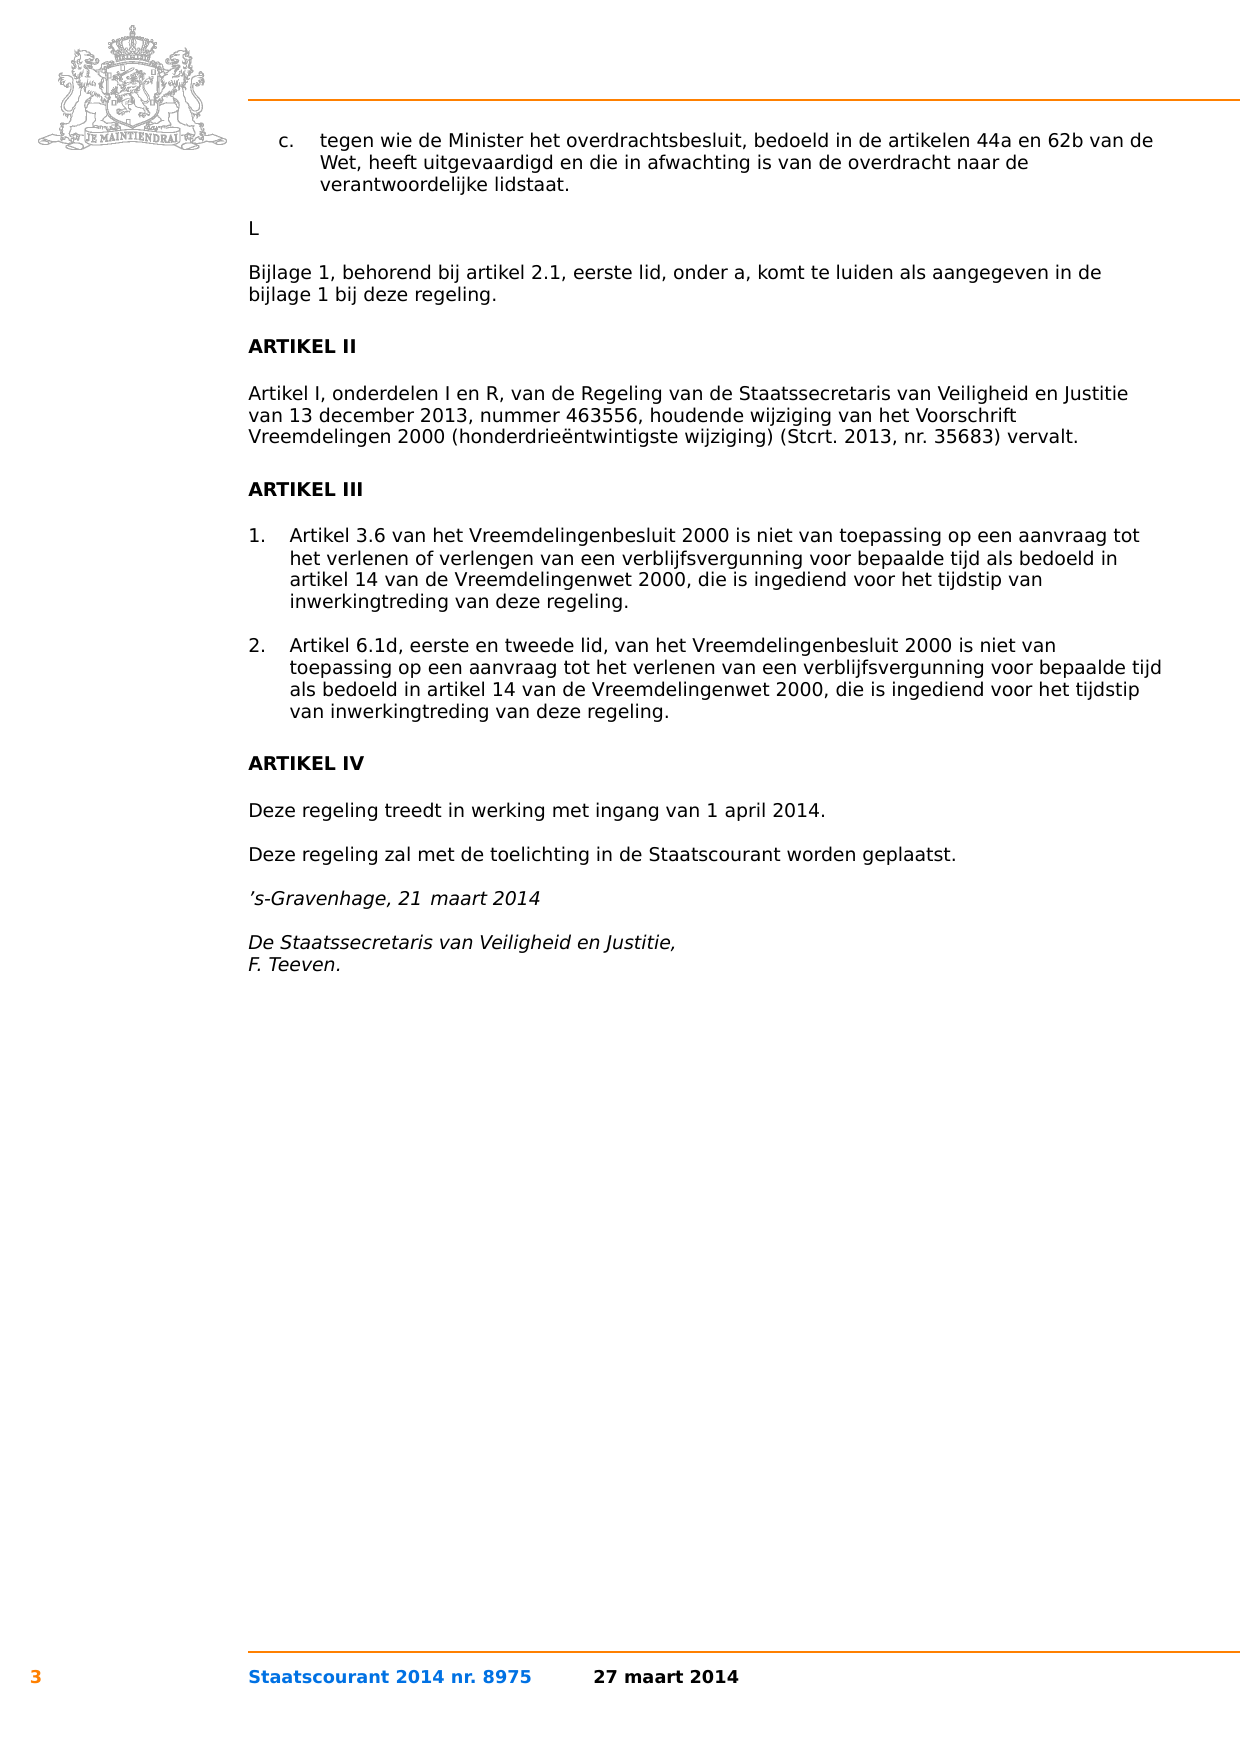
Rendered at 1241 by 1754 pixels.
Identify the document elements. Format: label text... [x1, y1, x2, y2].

text L [248, 218, 1163, 240]
picture [38, 25, 227, 150]
text 1. Artikel 3.6 van het Vreemdelingenbesluit 2000 is niet van toepassing op een aanvraag tot het verlenen of verlengen van een verblijfsvergunning voor bepaalde tijd als bedoeld in artikel 14 van de Vreemdelingenwet 2000, die is ingediend voor het tijdstip van inwerkingtreding van deze regeling. [248, 525, 1163, 613]
subtitle ARTIKEL IV [248, 753, 1163, 775]
subtitle ARTIKEL II [248, 336, 1163, 357]
text ’s-Gravenhage, 21 maart 2014 [248, 888, 1163, 910]
text 2. Artikel 6.1d, eerste en tweede lid, van het Vreemdelingenbesluit 2000 is niet van toepassing op een aanvraag tot het verlenen van een verblijfsvergunning voor bepaalde tijd als bedoeld in artikel 14 van de Vreemdelingenwet 2000, die is ingediend voor het tijdstip van inwerkingtreding van deze regeling. [248, 635, 1163, 723]
text Artikel I, onderdelen I en R, van de Regeling van de Staatssecretaris van Veiligheid en Justitie van 13 december 2013, nummer 463556, houdende wijziging van het Voorschrift Vreemdelingen 2000 (honderdrieëntwintigste wijziging) (Stcrt. 2013, nr. 35683) vervalt. [248, 382, 1163, 448]
text c. tegen wie de Minister het overdrachtsbesluit, bedoeld in de artikelen 44a en 62b van de Wet, heeft uitgevaardigd en die in afwachting is van de overdracht naar de verantwoordelijke lidstaat. [278, 130, 1163, 196]
subtitle ARTIKEL III [248, 478, 1163, 500]
text Deze regeling zal met de toelichting in de Staatscourant worden geplaatst. [248, 844, 1163, 866]
text De Staatssecretaris van Veiligheid en Justitie, F. Teeven. [248, 932, 1163, 976]
text Bijlage 1, behorend bij artikel 2.1, eerste lid, onder a, komt te luiden als aangegeven in de bijlage 1 bij deze regeling. [248, 262, 1163, 306]
text Deze regeling treedt in werking met ingang van 1 april 2014. [248, 800, 1163, 822]
